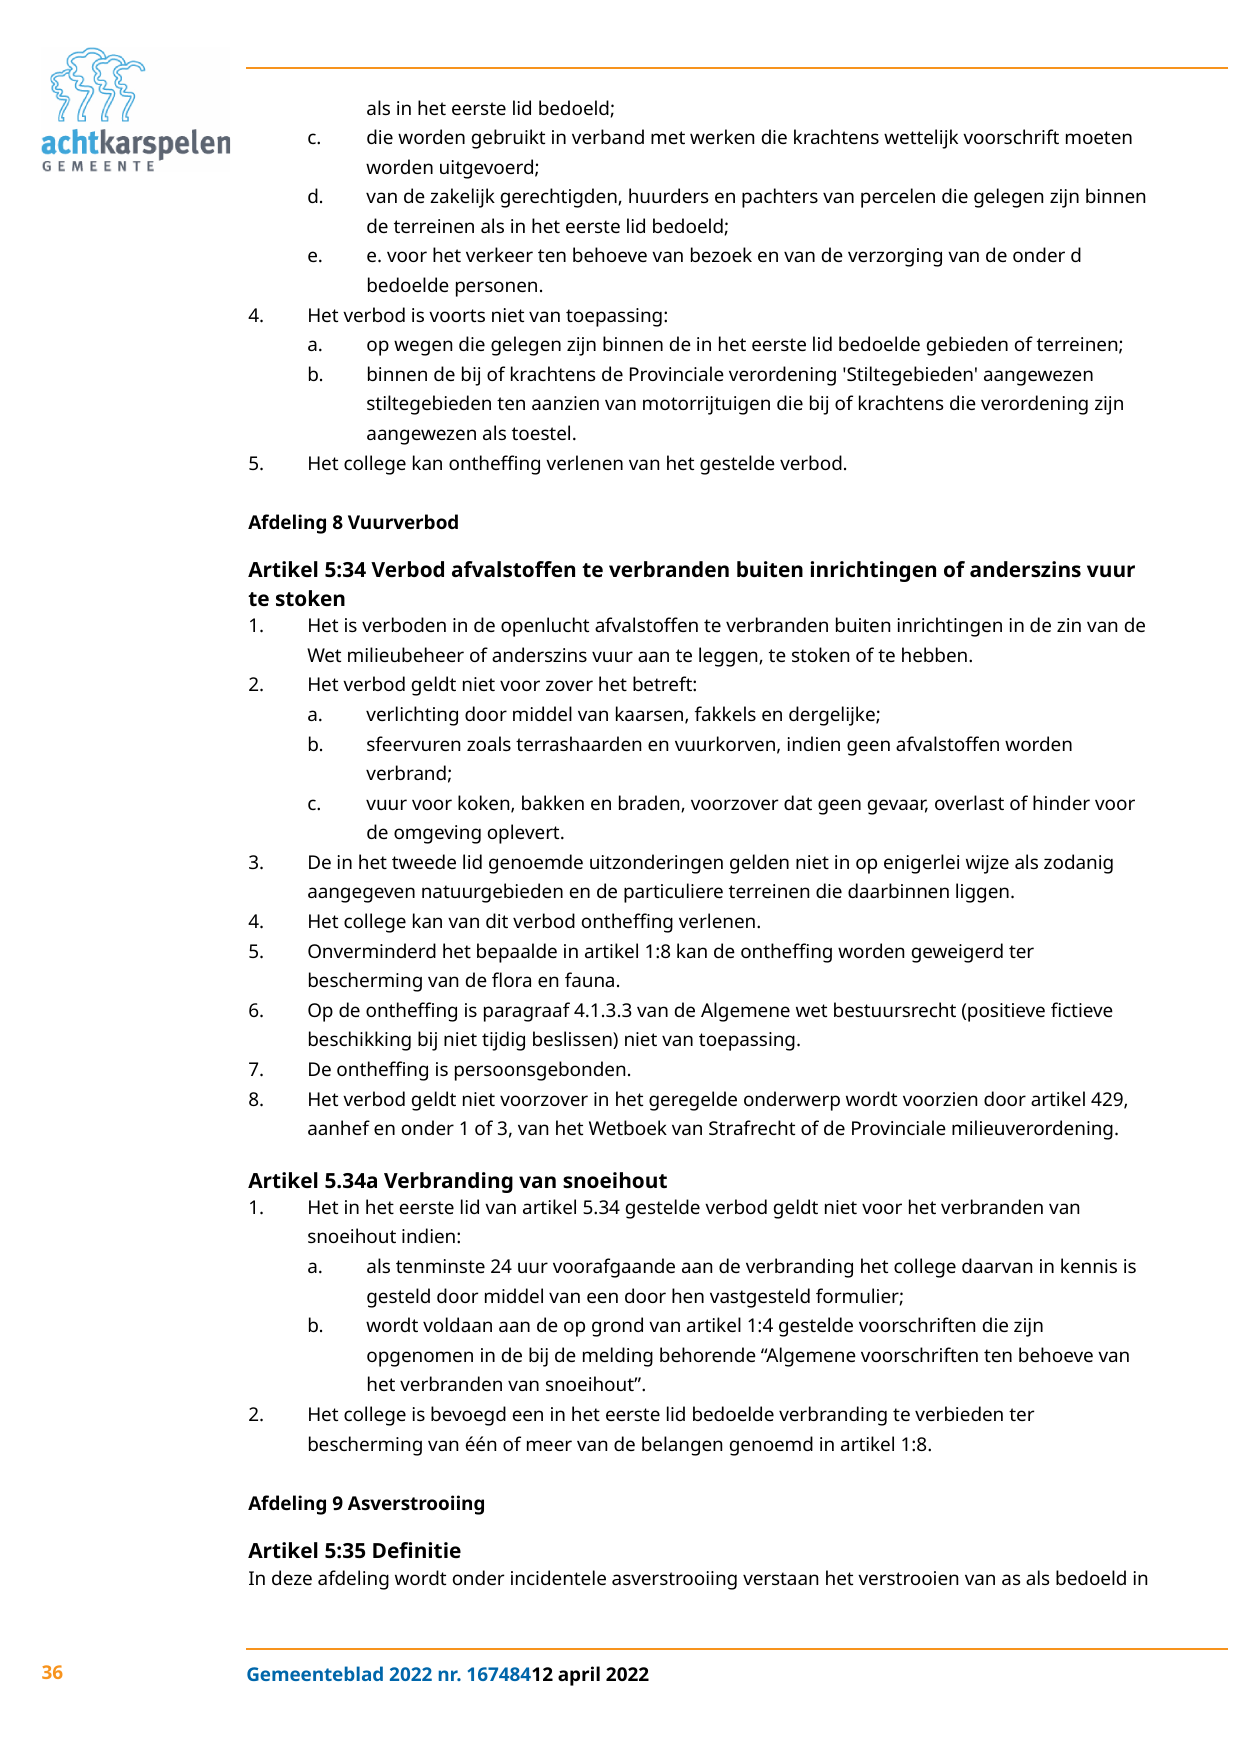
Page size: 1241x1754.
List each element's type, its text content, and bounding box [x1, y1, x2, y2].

list De in het tweede lid genoemde uitzonderingen gelden niet in op enigerlei wijze als zodanig aangegeven natuurgebieden en de particuliere terreinen die daarbinnen liggen. [248, 849, 1152, 904]
list Op de ontheffing is paragraaf 4.1.3.3 van de Algemene wet bestuursrecht (positieve fictieve beschikking bij niet tijdig beslissen) niet van toepassing. [248, 997, 1152, 1052]
list Het in het eerste lid van artikel 5.34 gestelde verbod geldt niet voor het verbranden van snoeihout indien: [248, 1194, 1152, 1249]
text Afdeling 8 Vuurverbod [248, 509, 1152, 535]
text Artikel 5:34 Verbod afvalstoffen te verbranden buiten inrichtingen of anderszins vuur te stoken [248, 556, 1152, 612]
list Het college kan ontheffing verlenen van het gestelde verbod. [248, 450, 1152, 476]
list e. voor het verkeer ten behoeve van bezoek en van de verzorging van de onder d bedoelde personen. [307, 243, 1152, 298]
list Onverminderd het bepaalde in artikel 1:8 kan de ontheffing worden geweigerd ter bescherming van de flora en fauna. [248, 938, 1152, 993]
picture [41, 47, 231, 172]
text Artikel 5:35 Definitie [248, 1537, 1152, 1565]
list die worden gebruikt in verband met werken die krachtens wettelijk voorschrift moeten worden uitgevoerd; [307, 124, 1152, 180]
list wordt voldaan aan de op grond van artikel 1:4 gestelde voorschriften die zijn opgenomen in de bij de melding behorende “Algemene voorschriften ten behoeve van het verbranden van snoeihout”. [307, 1312, 1152, 1397]
list vuur voor koken, bakken en braden, voorzover dat geen gevaar, overlast of hinder voor de omgeving oplevert. [307, 790, 1152, 845]
list Het verbod is voorts niet van toepassing: [248, 302, 1152, 328]
list Het verbod geldt niet voorzover in het geregelde onderwerp wordt voorzien door artikel 429, aanhef en onder 1 of 3, van het Wetboek van Strafrecht of de Provinciale milieuverordening. [248, 1086, 1152, 1141]
list van de zakelijk gerechtigden, huurders en pachters van percelen die gelegen zijn binnen de terreinen als in het eerste lid bedoeld; [307, 183, 1152, 239]
list Het is verboden in de openlucht afvalstoffen te verbranden buiten inrichtingen in de zin van de Wet milieubeheer of anderszins vuur aan te leggen, te stoken of te hebben. [248, 612, 1152, 668]
list op wegen die gelegen zijn binnen de in het eerste lid bedoelde gebieden of terreinen; [307, 331, 1152, 357]
list Het verbod geldt niet voor zover het betreft: [248, 672, 1152, 697]
text Afdeling 9 Asverstrooiing [248, 1490, 1152, 1516]
list binnen de bij of krachtens de Provinciale verordening 'Stiltegebieden' aangewezen stiltegebieden ten aanzien van motorrijtuigen die bij of krachtens die verordening zijn aangewezen als toestel. [307, 361, 1152, 446]
list De ontheffing is persoonsgebonden. [248, 1056, 1152, 1082]
list Het college is bevoegd een in het eerste lid bedoelde verbranding te verbieden ter bescherming van één of meer van de belangen genoemd in artikel 1:8. [248, 1401, 1152, 1457]
list als in het eerste lid bedoeld; [307, 95, 1152, 121]
text Artikel 5.34a Verbranding van snoeihout [248, 1166, 1152, 1194]
list verlichting door middel van kaarsen, fakkels en dergelijke; [307, 701, 1152, 727]
text In deze afdeling wordt onder incidentele asverstrooiing verstaan het verstrooien van as als bedoeld in [248, 1565, 1152, 1591]
list Het college kan van dit verbod ontheffing verlenen. [248, 908, 1152, 934]
list sfeervuren zoals terrashaarden en vuurkorven, indien geen afvalstoffen worden verbrand; [307, 731, 1152, 786]
list als tenminste 24 uur voorafgaande aan de verbranding het college daarvan in kennis is gesteld door middel van een door hen vastgesteld formulier; [307, 1253, 1152, 1309]
